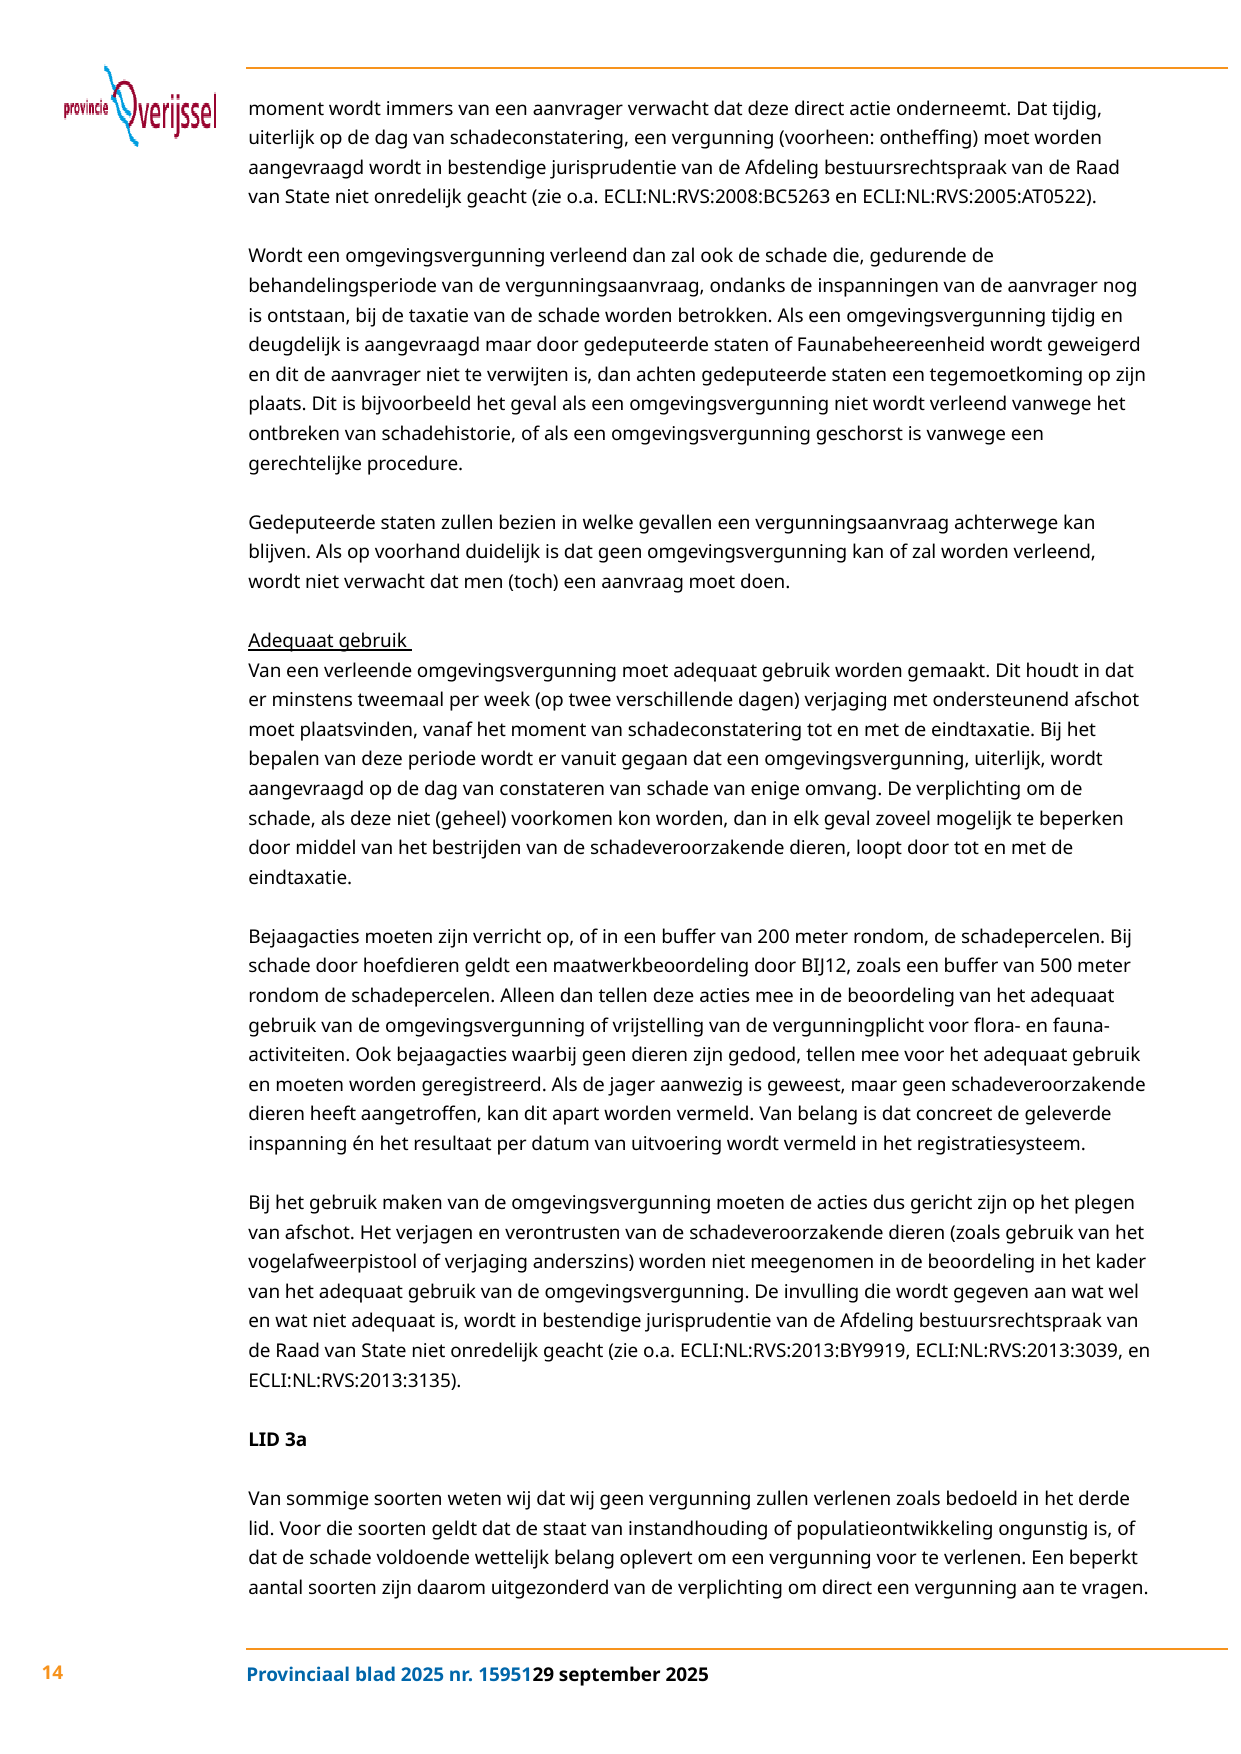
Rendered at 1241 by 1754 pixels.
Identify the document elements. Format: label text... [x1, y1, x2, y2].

text moment wordt immers van een aanvrager verwacht dat deze direct actie onderneemt. Dat tijdig, uiterlijk op de dag van schadeconstatering, een vergunning (voorheen: ontheffing) moet worden aangevraagd wordt in bestendige jurisprudentie van de Afdeling bestuursrechtspraak van de Raad van State niet onredelijk geacht (zie o.a. ECLI:NL:RVS:2008:BC5263 en ECLI:NL:RVS:2005:AT0522). [248, 95, 1152, 209]
text Bejaagacties moeten zijn verricht op, of in een buffer van 200 meter rondom, de schadepercelen. Bij schade door hoefdieren geldt een maatwerkbeoordeling door BIJ12, zoals een buffer van 500 meter rondom de schadepercelen. Alleen dan tellen deze acties mee in de beoordeling van het adequaat gebruik van de omgevingsvergunning of vrijstelling van de vergunningplicht voor flora- en fauna-activiteiten. Ook bejaagacties waarbij geen dieren zijn gedood, tellen mee voor het adequaat gebruik en moeten worden geregistreerd. Als de jager aanwezig is geweest, maar geen schadeveroorzakende dieren heeft aangetroffen, kan dit apart worden vermeld. Van belang is dat concreet de geleverde inspanning én het resultaat per datum van uitvoering wordt vermeld in het registratiesysteem. [248, 923, 1152, 1156]
text Gedeputeerde staten zullen bezien in welke gevallen een vergunningsaanvraag achterwege kan blijven. Als op voorhand duidelijk is dat geen omgevingsvergunning kan of zal worden verleend, wordt niet verwacht dat men (toch) een aanvraag moet doen. [248, 509, 1152, 594]
text Van sommige soorten weten wij dat wij geen vergunning zullen verlenen zoals bedoeld in het derde lid. Voor die soorten geldt dat de staat van instandhouding of populatieontwikkeling ongunstig is, of dat de schade voldoende wettelijk belang oplevert om een vergunning voor te verlenen. Een beperkt aantal soorten zijn daarom uitgezonderd van de verplichting om direct een vergunning aan te vragen. [248, 1485, 1152, 1600]
picture [41, 47, 231, 172]
text Wordt een omgevingsvergunning verleend dan zal ook de schade die, gedurende de behandelingsperiode van de vergunningsaanvraag, ondanks de inspanningen van de aanvrager nog is ontstaan, bij de taxatie van de schade worden betrokken. Als een omgevingsvergunning tijdig en deugdelijk is aangevraagd maar door gedeputeerde staten of Faunabeheereenheid wordt geweigerd en dit de aanvrager niet te verwijten is, dan achten gedeputeerde staten een tegemoetkoming op zijn plaats. Dit is bijvoorbeeld het geval als een omgevingsvergunning niet wordt verleend vanwege het ontbreken van schadehistorie, of als een omgevingsvergunning geschorst is vanwege een gerechtelijke procedure. [248, 243, 1152, 476]
text LID 3a [248, 1426, 1152, 1452]
text Van een verleende omgevingsvergunning moet adequaat gebruik worden gemaakt. Dit houdt in dat er minstens tweemaal per week (op twee verschillende dagen) verjaging met ondersteunend afschot moet plaatsvinden, vanaf het moment van schadeconstatering tot en met de eindtaxatie. Bij het bepalen van deze periode wordt er vanuit gegaan dat een omgevingsvergunning, uiterlijk, wordt aangevraagd op de dag van constateren van schade van enige omvang. De verplichting om de schade, als deze niet (geheel) voorkomen kon worden, dan in elk geval zoveel mogelijk te beperken door middel van het bestrijden van de schadeveroorzakende dieren, loopt door tot en met de eindtaxatie. [248, 657, 1152, 890]
text Bij het gebruik maken van de omgevingsvergunning moeten de acties dus gericht zijn op het plegen van afschot. Het verjagen en verontrusten van de schadeveroorzakende dieren (zoals gebruik van het vogelafweerpistool of verjaging anderszins) worden niet meegenomen in de beoordeling in het kader van het adequaat gebruik van de omgevingsvergunning. De invulling die wordt gegeven aan wat wel en wat niet adequaat is, wordt in bestendige jurisprudentie van de Afdeling bestuursrechtspraak van de Raad van State niet onredelijk geacht (zie o.a. ECLI:NL:RVS:2013:BY9919, ECLI:NL:RVS:2013:3039, en ECLI:NL:RVS:2013:3135). [248, 1189, 1152, 1393]
text Adequaat gebruik [248, 627, 1152, 653]
